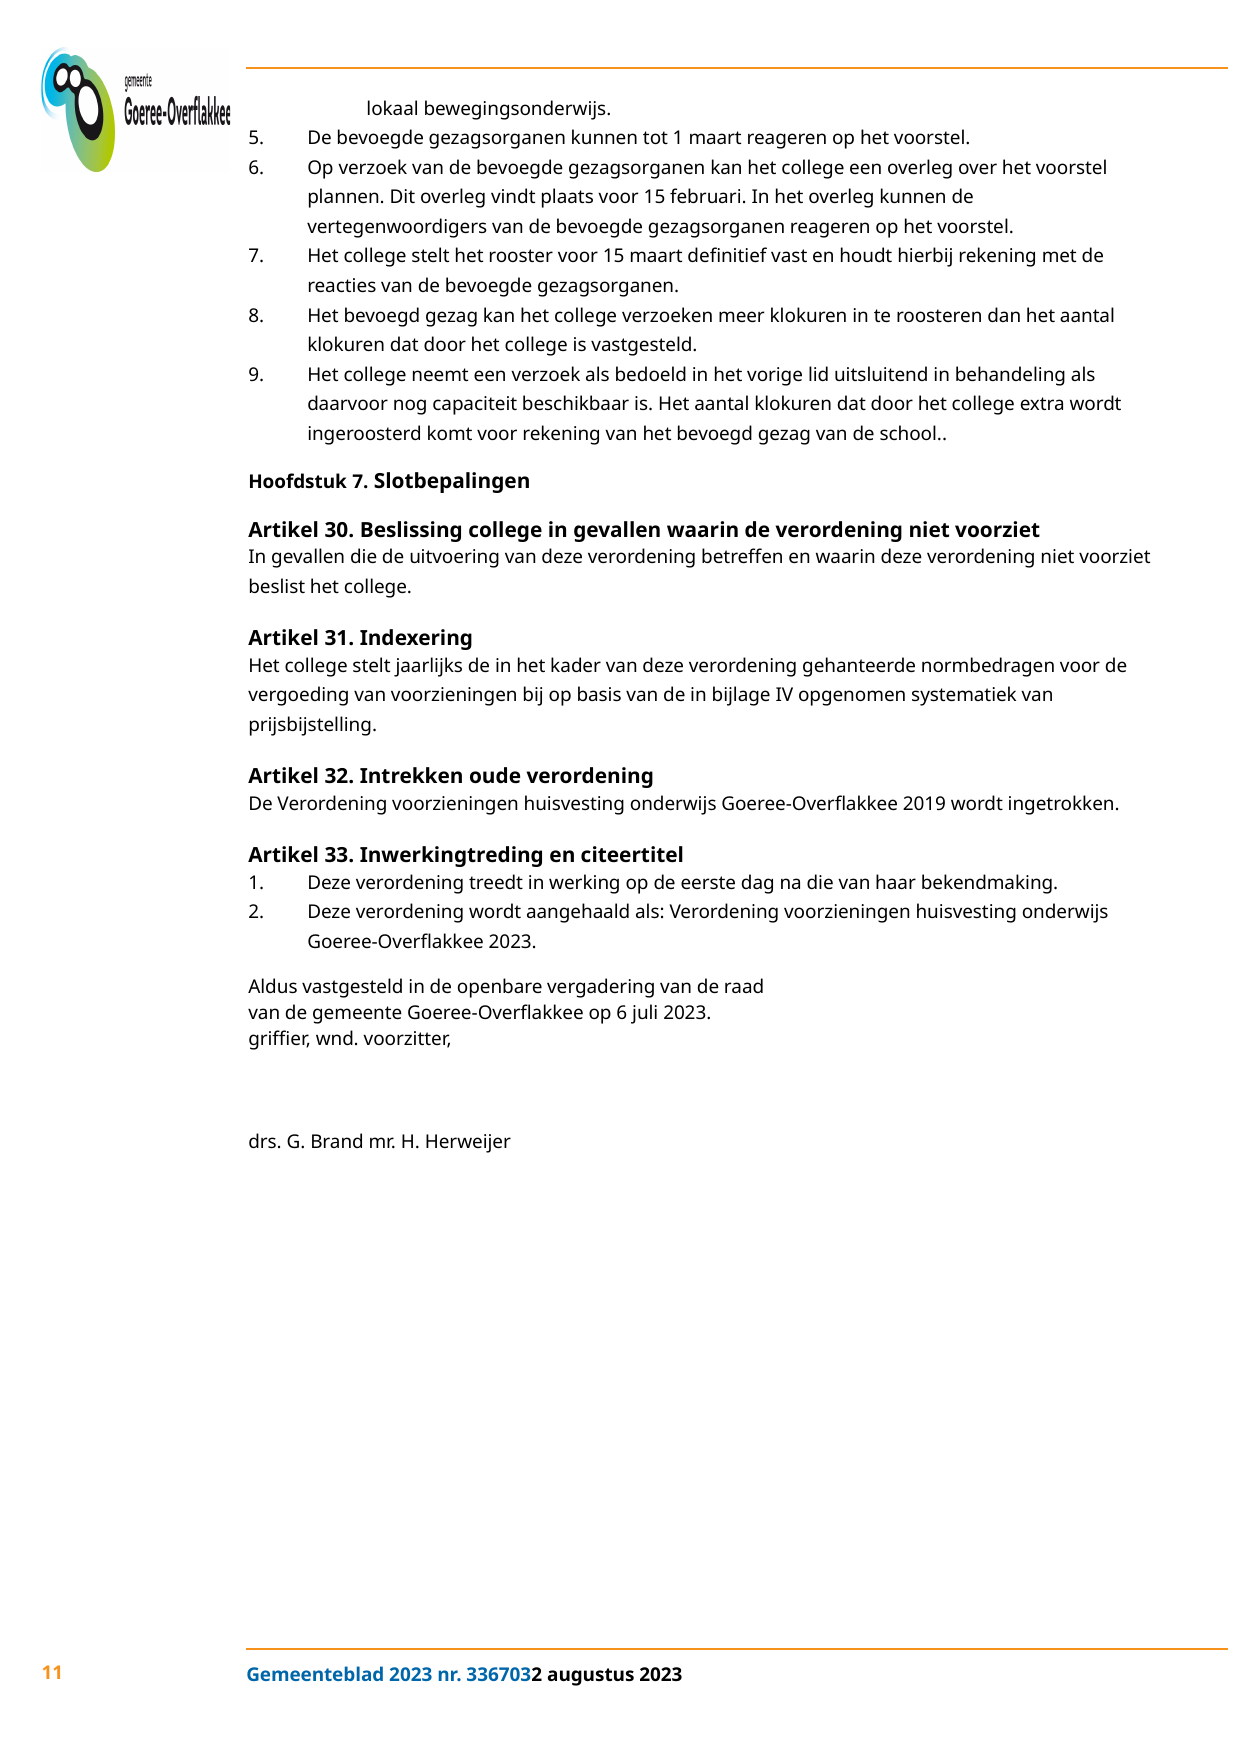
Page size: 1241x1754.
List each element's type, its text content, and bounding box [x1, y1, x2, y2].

text griffier, wnd. voorzitter, [248, 1025, 1152, 1051]
list lokaal bewegingsonderwijs. [307, 95, 1152, 121]
list Deze verordening treedt in werking op de eerste dag na die van haar bekendmaking. [248, 869, 1152, 894]
text Artikel 31. Indexering [248, 623, 1152, 652]
list De bevoegde gezagsorganen kunnen tot 1 maart reageren op het voorstel. [248, 124, 1152, 150]
text Artikel 30. Beslissing college in gevallen waarin de verordening niet voorziet [248, 515, 1152, 543]
text drs. G. Brand mr. H. Herweijer [248, 1128, 1152, 1154]
text In gevallen die de uitvoering van deze verordening betreffen en waarin deze verordening niet voorziet beslist het college. [248, 543, 1152, 599]
list Deze verordening wordt aangehaald als: Verordening voorzieningen huisvesting onderwijs Goeree-Overflakkee 2023. [248, 898, 1152, 954]
text van de gemeente Goeree-Overflakkee op 6 juli 2023. [248, 999, 1152, 1025]
list Het bevoegd gezag kan het college verzoeken meer klokuren in te roosteren dan het aantal klokuren dat door het college is vastgesteld. [248, 302, 1152, 357]
text Het college stelt jaarlijks de in het kader van deze verordening gehanteerde normbedragen voor de vergoeding van voorzieningen bij op basis van de in bijlage IV opgenomen systematiek van prijsbijstelling. [248, 652, 1152, 737]
text Hoofdstuk 7. Slotbepalingen [248, 466, 1152, 494]
list Het college stelt het rooster voor 15 maart definitief vast en houdt hierbij rekening met de reacties van de bevoegde gezagsorganen. [248, 243, 1152, 298]
picture [41, 47, 231, 172]
text Artikel 32. Intrekken oude verordening [248, 762, 1152, 790]
list Het college neemt een verzoek als bedoeld in het vorige lid uitsluitend in behandeling als daarvoor nog capaciteit beschikbaar is. Het aantal klokuren dat door het college extra wordt ingeroosterd komt voor rekening van het bevoegd gezag van de school.. [248, 361, 1152, 446]
text Artikel 33. Inwerkingtreding en citeertitel [248, 840, 1152, 869]
text Aldus vastgesteld in de openbare vergadering van de raad [248, 974, 1152, 999]
list Op verzoek van de bevoegde gezagsorganen kan het college een overleg over het voorstel plannen. Dit overleg vindt plaats voor 15 februari. In het overleg kunnen de vertegenwoordigers van de bevoegde gezagsorganen reageren op het voorstel. [248, 154, 1152, 239]
text De Verordening voorzieningen huisvesting onderwijs Goeree-Overflakkee 2019 wordt ingetrokken. [248, 790, 1152, 816]
